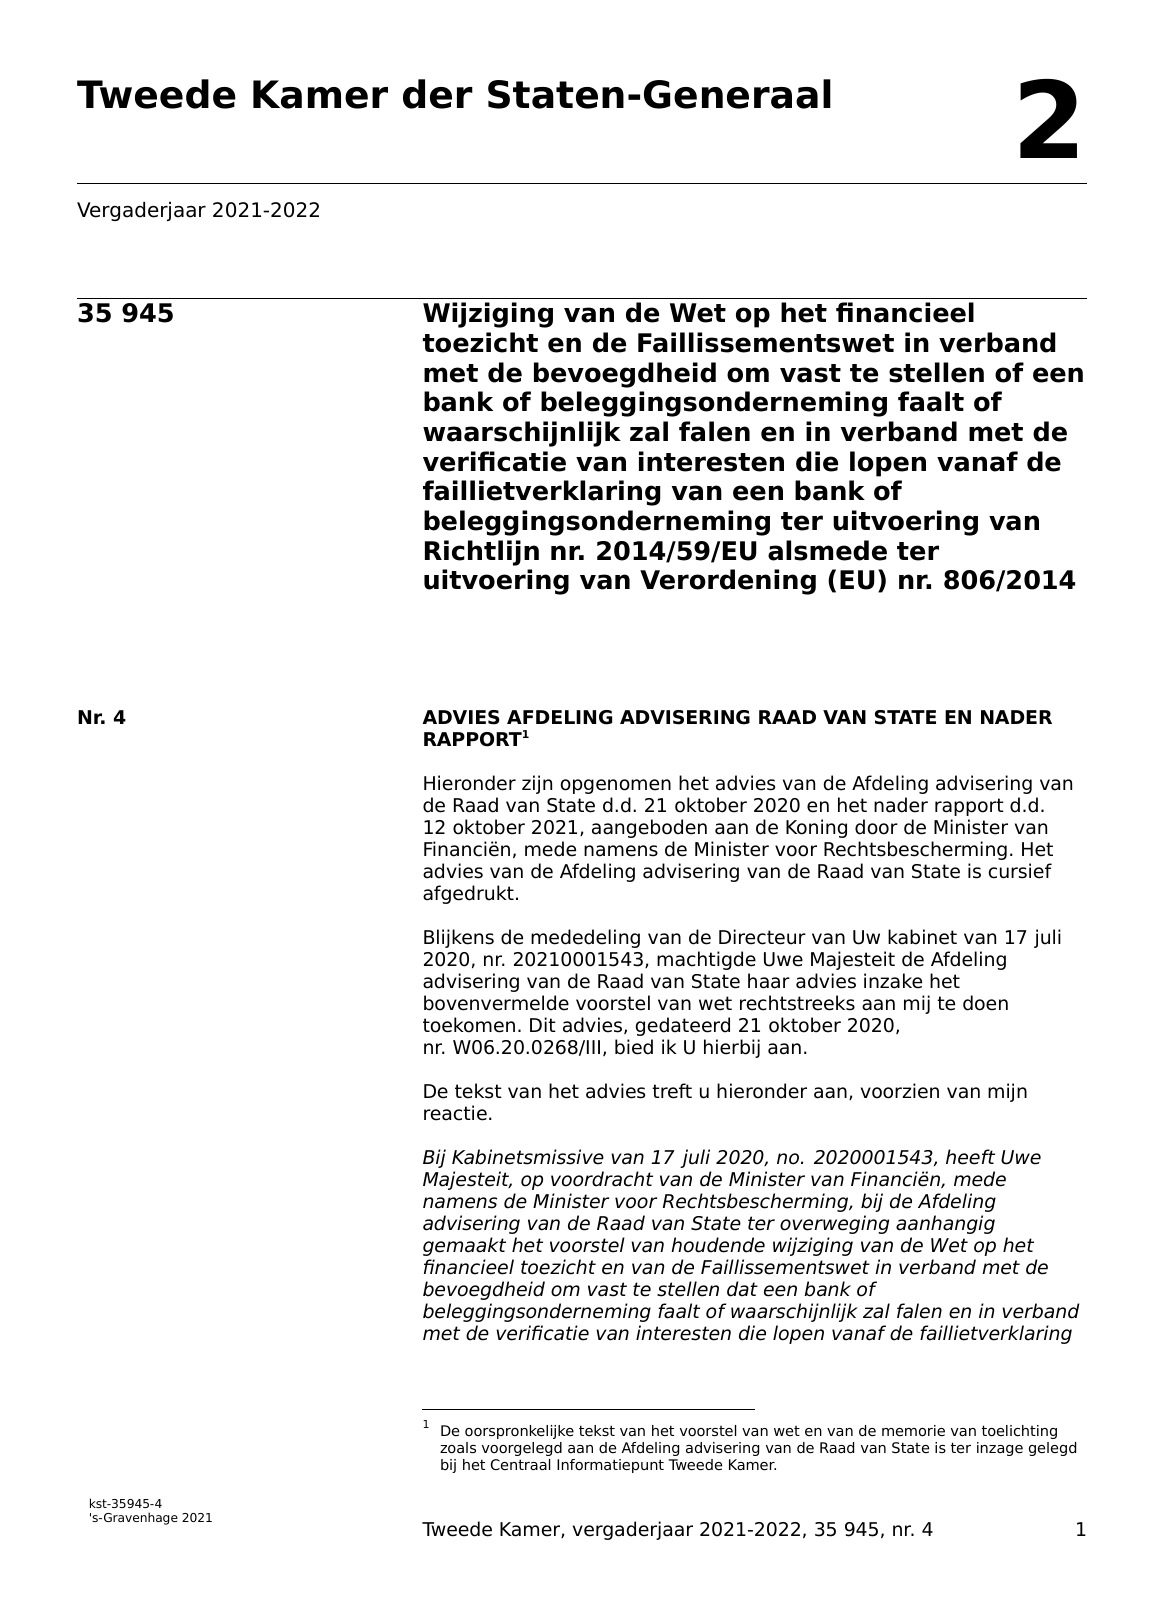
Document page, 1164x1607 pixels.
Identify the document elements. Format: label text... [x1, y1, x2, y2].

table_cell Vergaderjaar 2021-2022 [77, 184, 1087, 298]
table_header Tweede Kamer der Staten-Generaal [77, 59, 886, 183]
text Bij Kabinetsmissive van 17 juli 2020, no. 2020001543, heeft Uwe Majesteit, op voordracht van de Minister van Financiën, mede namens de Minister voor Rechtsbescherming, bij de Afdeling advisering van de Raad van State ter overweging aanhangig gemaakt het voorstel van houdende wijziging van de Wet op het financieel toezicht en van de Faillissementswet in verband met de bevoegdheid om vast te stellen dat een bank of beleggingsonderneming faalt of waarschijnlijk zal falen en in verband met de verificatie van interesten die lopen vanaf de faillietverklaring [422, 1147, 1087, 1345]
subtitle 35 945 Wijziging van de Wet op het financieel toezicht en de Faillissementswet in verband met de bevoegdheid om vast te stellen of een bank of beleggingsonderneming faalt of waarschijnlijk zal falen en in verband met de verificatie van interesten die lopen vanaf de faillietverklaring van een bank of beleggingsonderneming ter uitvoering van Richtlijn nr. 2014/59/EU alsmede ter uitvoering van Verordening (EU) nr. 806/2014 [77, 299, 1087, 596]
text Blijkens de mededeling van de Directeur van Uw kabinet van 17 juli 2020, nr. 20210001543, machtigde Uwe Majesteit de Afdeling advisering van de Raad van State haar advies inzake het bovenvermelde voorstel van wet rechtstreeks aan mij te doen toekomen. Dit advies, gedateerd 21 oktober 2020, nr. W06.20.0268/III, bied ik U hierbij aan. [422, 927, 1087, 1059]
table_header 2 [886, 59, 1087, 183]
text Hieronder zijn opgenomen het advies van de Afdeling advisering van de Raad van State d.d. 21 oktober 2020 en het nader rapport d.d. 12 oktober 2021, aangeboden aan de Koning door de Minister van Financiën, mede namens de Minister voor Rechtsbescherming. Het advies van de Afdeling advisering van de Raad van State is cursief afgedrukt. [422, 773, 1087, 905]
text De tekst van het advies treft u hieronder aan, voorzien van mijn reactie. [422, 1081, 1087, 1125]
text De oorspronkelijke tekst van het voorstel van wet en van de memorie van toelichting zoals voorgelegd aan de Afdeling advisering van de Raad van State is ter inzage gelegd bij het Centraal Informatiepunt Tweede Kamer. [422, 1418, 1087, 1474]
subtitle Nr. 4 ADVIES AFDELING ADVISERING RAAD VAN STATE EN NADER RAPPORT [77, 707, 1087, 751]
text 's-Gravenhage 2021 [88, 1511, 323, 1525]
text kst-35945-4 [88, 1497, 323, 1511]
